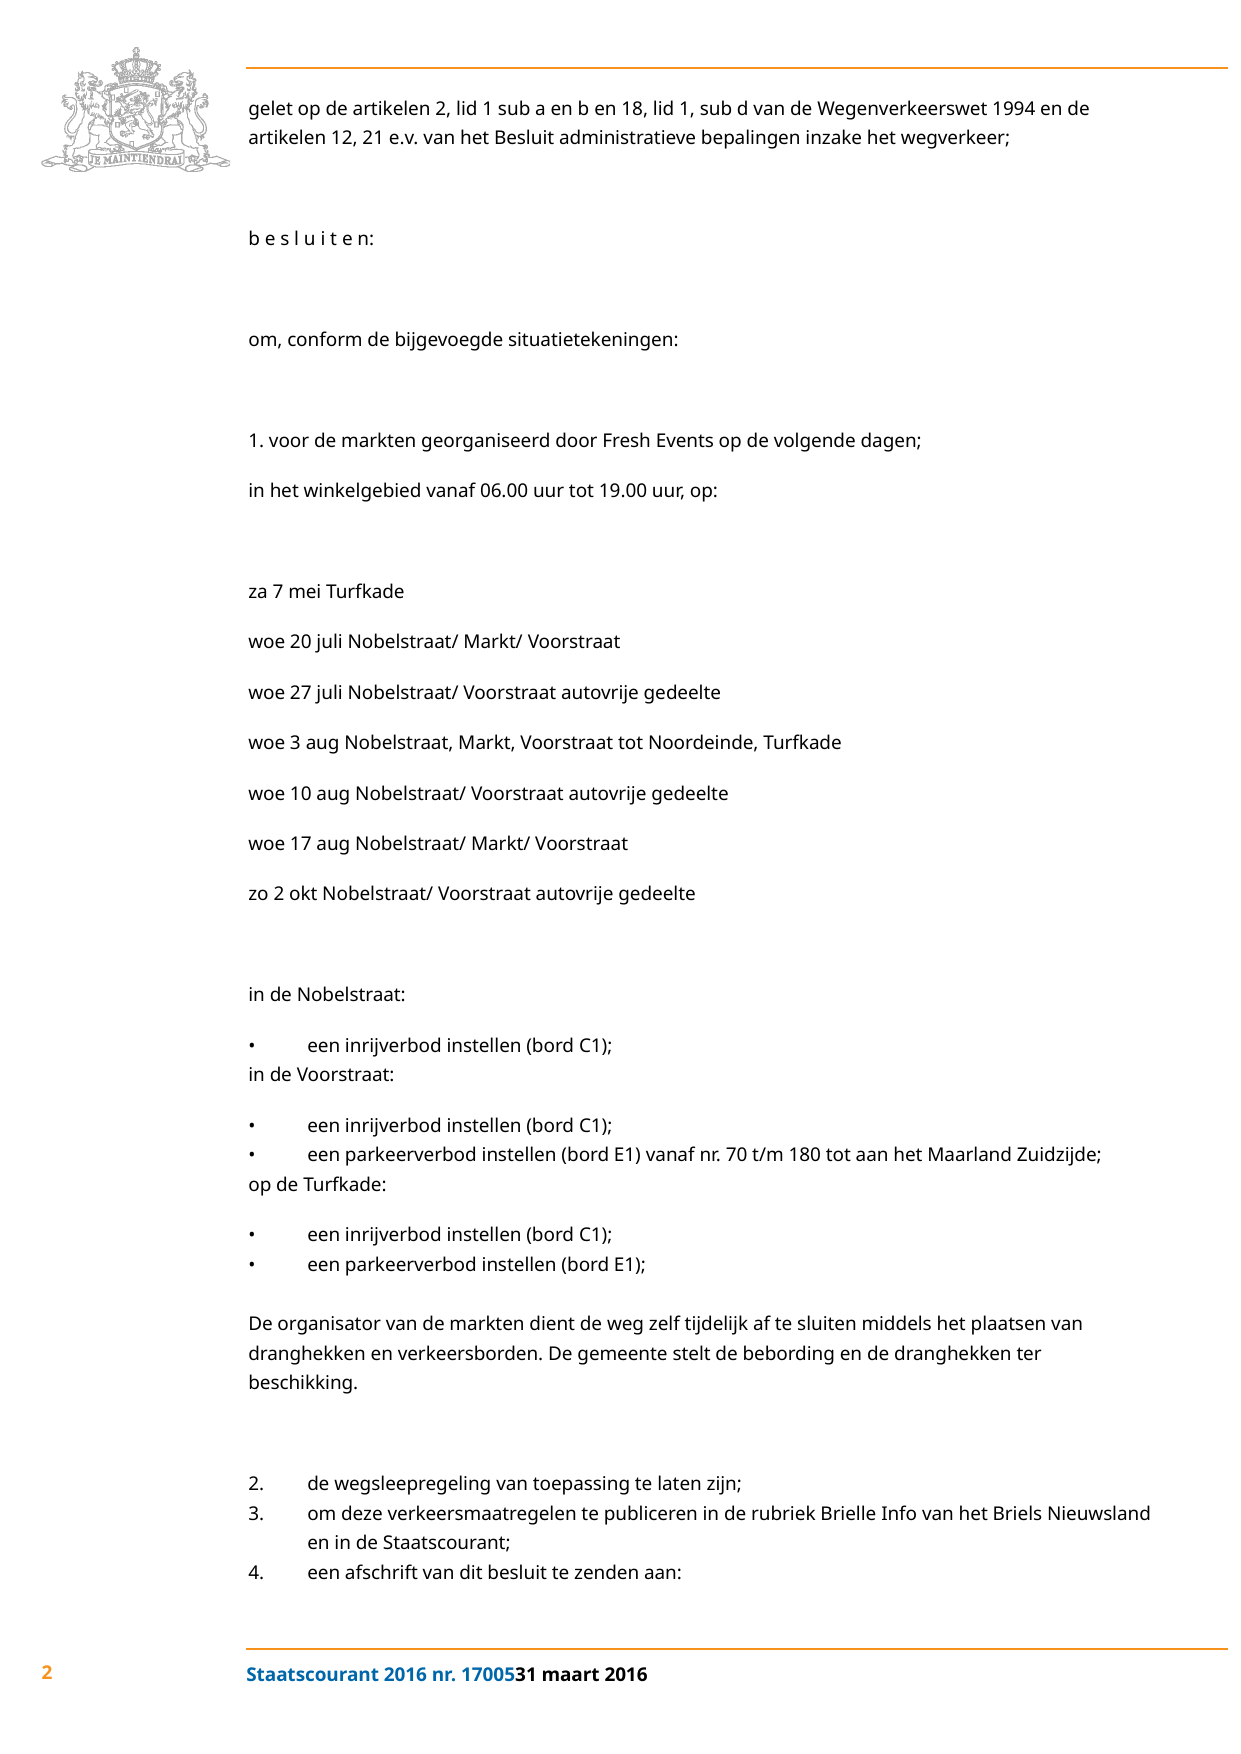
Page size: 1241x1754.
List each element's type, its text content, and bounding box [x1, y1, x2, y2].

text om, conform de bijgevoegde situatietekeningen: [248, 326, 1152, 352]
list een inrijverbod instellen (bord C1); [248, 1112, 1152, 1138]
text De organisator van de markten dient de weg zelf tijdelijk af te sluiten middels het plaatsen van dranghekken en verkeersborden. De gemeente stelt de bebording en de dranghekken ter beschikking. [248, 1310, 1152, 1395]
text woe 17 aug Nobelstraat/ Markt/ Voorstraat [248, 830, 1152, 856]
list een inrijverbod instellen (bord C1); [248, 1032, 1152, 1058]
text za 7 mei Turfkade [248, 578, 1152, 604]
text zo 2 okt Nobelstraat/ Voorstraat autovrije gedeelte [248, 881, 1152, 906]
text woe 10 aug Nobelstraat/ Voorstraat autovrije gedeelte [248, 780, 1152, 806]
list om deze verkeersmaatregelen te publiceren in de rubriek Brielle Info van het Briels Nieuwsland en in de Staatscourant; [248, 1500, 1152, 1555]
picture [41, 47, 231, 172]
text in de Nobelstraat: [248, 981, 1152, 1007]
text woe 27 juli Nobelstraat/ Voorstraat autovrije gedeelte [248, 679, 1152, 705]
text 1. voor de markten georganiseerd door Fresh Events op de volgende dagen; [248, 427, 1152, 453]
text gelet op de artikelen 2, lid 1 sub a en b en 18, lid 1, sub d van de Wegenverkeerswet 1994 en de artikelen 12, 21 e.v. van het Besluit administratieve bepalingen inzake het wegverkeer; [248, 95, 1152, 150]
list een parkeerverbod instellen (bord E1); [248, 1251, 1152, 1277]
text in het winkelgebied vanaf 06.00 uur tot 19.00 uur, op: [248, 477, 1152, 503]
list een afschrift van dit besluit te zenden aan: [248, 1559, 1152, 1585]
text in de Voorstraat: [248, 1061, 1152, 1087]
list een inrijverbod instellen (bord C1); [248, 1221, 1152, 1247]
list een parkeerverbod instellen (bord E1) vanaf nr. 70 t/m 180 tot aan het Maarland Zuidzijde; [248, 1141, 1152, 1167]
text woe 3 aug Nobelstraat, Markt, Voorstraat tot Noordeinde, Turfkade [248, 729, 1152, 755]
list de wegsleepregeling van toepassing te laten zijn; [248, 1470, 1152, 1496]
text op de Turfkade: [248, 1171, 1152, 1197]
text woe 20 juli Nobelstraat/ Markt/ Voorstraat [248, 628, 1152, 654]
text b e s l u i t e n: [248, 225, 1152, 251]
